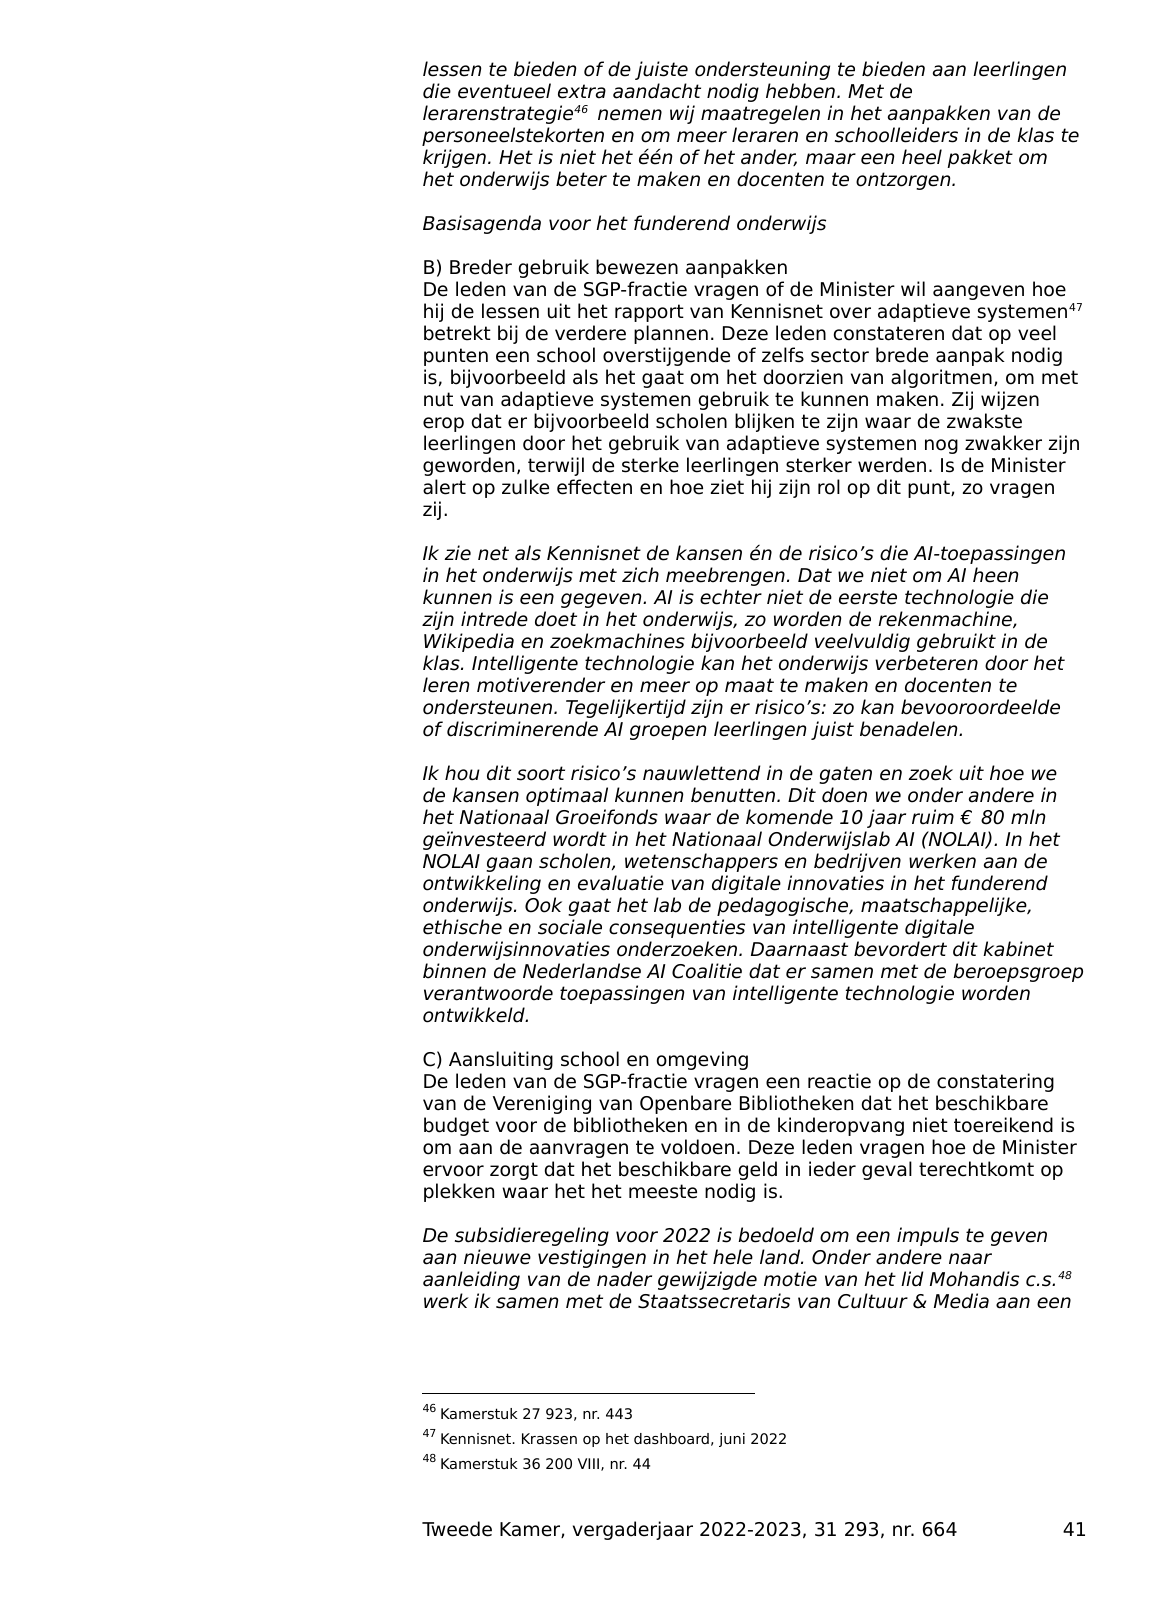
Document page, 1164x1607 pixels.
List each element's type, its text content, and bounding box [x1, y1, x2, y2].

text Ik zie net als Kennisnet de kansen én de risico’s die AI-toepassingen in het onderwijs met zich meebrengen. Dat we niet om AI heen kunnen is een gegeven. AI is echter niet de eerste technologie die zijn intrede doet in het onderwijs, zo worden de rekenmachine, Wikipedia en zoekmachines bijvoorbeeld veelvuldig gebruikt in de klas. Intelligente technologie kan het onderwijs verbeteren door het leren motiverender en meer op maat te maken en docenten te ondersteunen. Tegelijkertijd zijn er risico’s: zo kan bevooroordeelde of discriminerende AI groepen leerlingen juist benadelen. [422, 543, 1087, 741]
text B) Breder gebruik bewezen aanpakken [422, 257, 1087, 279]
text De leden van de SGP-fractie vragen een reactie op de constatering van de Vereniging van Openbare Bibliotheken dat het beschikbare budget voor de bibliotheken en in de kinderopvang niet toereikend is om aan de aanvragen te voldoen. Deze leden vragen hoe de Minister ervoor zorgt dat het beschikbare geld in ieder geval terechtkomt op plekken waar het het meeste nodig is. [422, 1071, 1087, 1203]
text lessen te bieden of de juiste ondersteuning te bieden aan leerlingen die eventueel extra aandacht nodig hebben. Met de lerarenstrategie nemen wij maatregelen in het aanpakken van de personeelstekorten en om meer leraren en schoolleiders in de klas te krijgen. Het is niet het één of het ander, maar een heel pakket om het onderwijs beter te maken en docenten te ontzorgen. [422, 59, 1087, 191]
subtitle Basisagenda voor het funderend onderwijs [422, 213, 1087, 235]
text Kennisnet. Krassen op het dashboard, juni 2022 [422, 1427, 1087, 1449]
text Kamerstuk 27 923, nr. 443 [422, 1402, 1087, 1424]
text C) Aansluiting school en omgeving [422, 1049, 1087, 1071]
text Kamerstuk 36 200 VIII, nr. 44 [422, 1452, 1087, 1474]
text De leden van de SGP-fractie vragen of de Minister wil aangeven hoe hij de lessen uit het rapport van Kennisnet over adaptieve systemen betrekt bij de verdere plannen. Deze leden constateren dat op veel punten een school overstijgende of zelfs sector brede aanpak nodig is, bijvoorbeeld als het gaat om het doorzien van algoritmen, om met nut van adaptieve systemen gebruik te kunnen maken. Zij wijzen erop dat er bijvoorbeeld scholen blijken te zijn waar de zwakste leerlingen door het gebruik van adaptieve systemen nog zwakker zijn geworden, terwijl de sterke leerlingen sterker werden. Is de Minister alert op zulke effecten en hoe ziet hij zijn rol op dit punt, zo vragen zij. [422, 279, 1087, 521]
text De subsidieregeling voor 2022 is bedoeld om een impuls te geven aan nieuwe vestigingen in het hele land. Onder andere naar aanleiding van de nader gewijzigde motie van het lid Mohandis c.s. werk ik samen met de Staatssecretaris van Cultuur & Media aan een [422, 1225, 1087, 1313]
text Ik hou dit soort risico’s nauwlettend in de gaten en zoek uit hoe we de kansen optimaal kunnen benutten. Dit doen we onder andere in het Nationaal Groeifonds waar de komende 10 jaar ruim € 80 mln geïnvesteerd wordt in het Nationaal Onderwijslab AI (NOLAI). In het NOLAI gaan scholen, wetenschappers en bedrijven werken aan de ontwikkeling en evaluatie van digitale innovaties in het funderend onderwijs. Ook gaat het lab de pedagogische, maatschappelijke, ethische en sociale consequenties van intelligente digitale onderwijsinnovaties onderzoeken. Daarnaast bevordert dit kabinet binnen de Nederlandse AI Coalitie dat er samen met de beroepsgroep verantwoorde toepassingen van intelligente technologie worden ontwikkeld. [422, 763, 1087, 1027]
